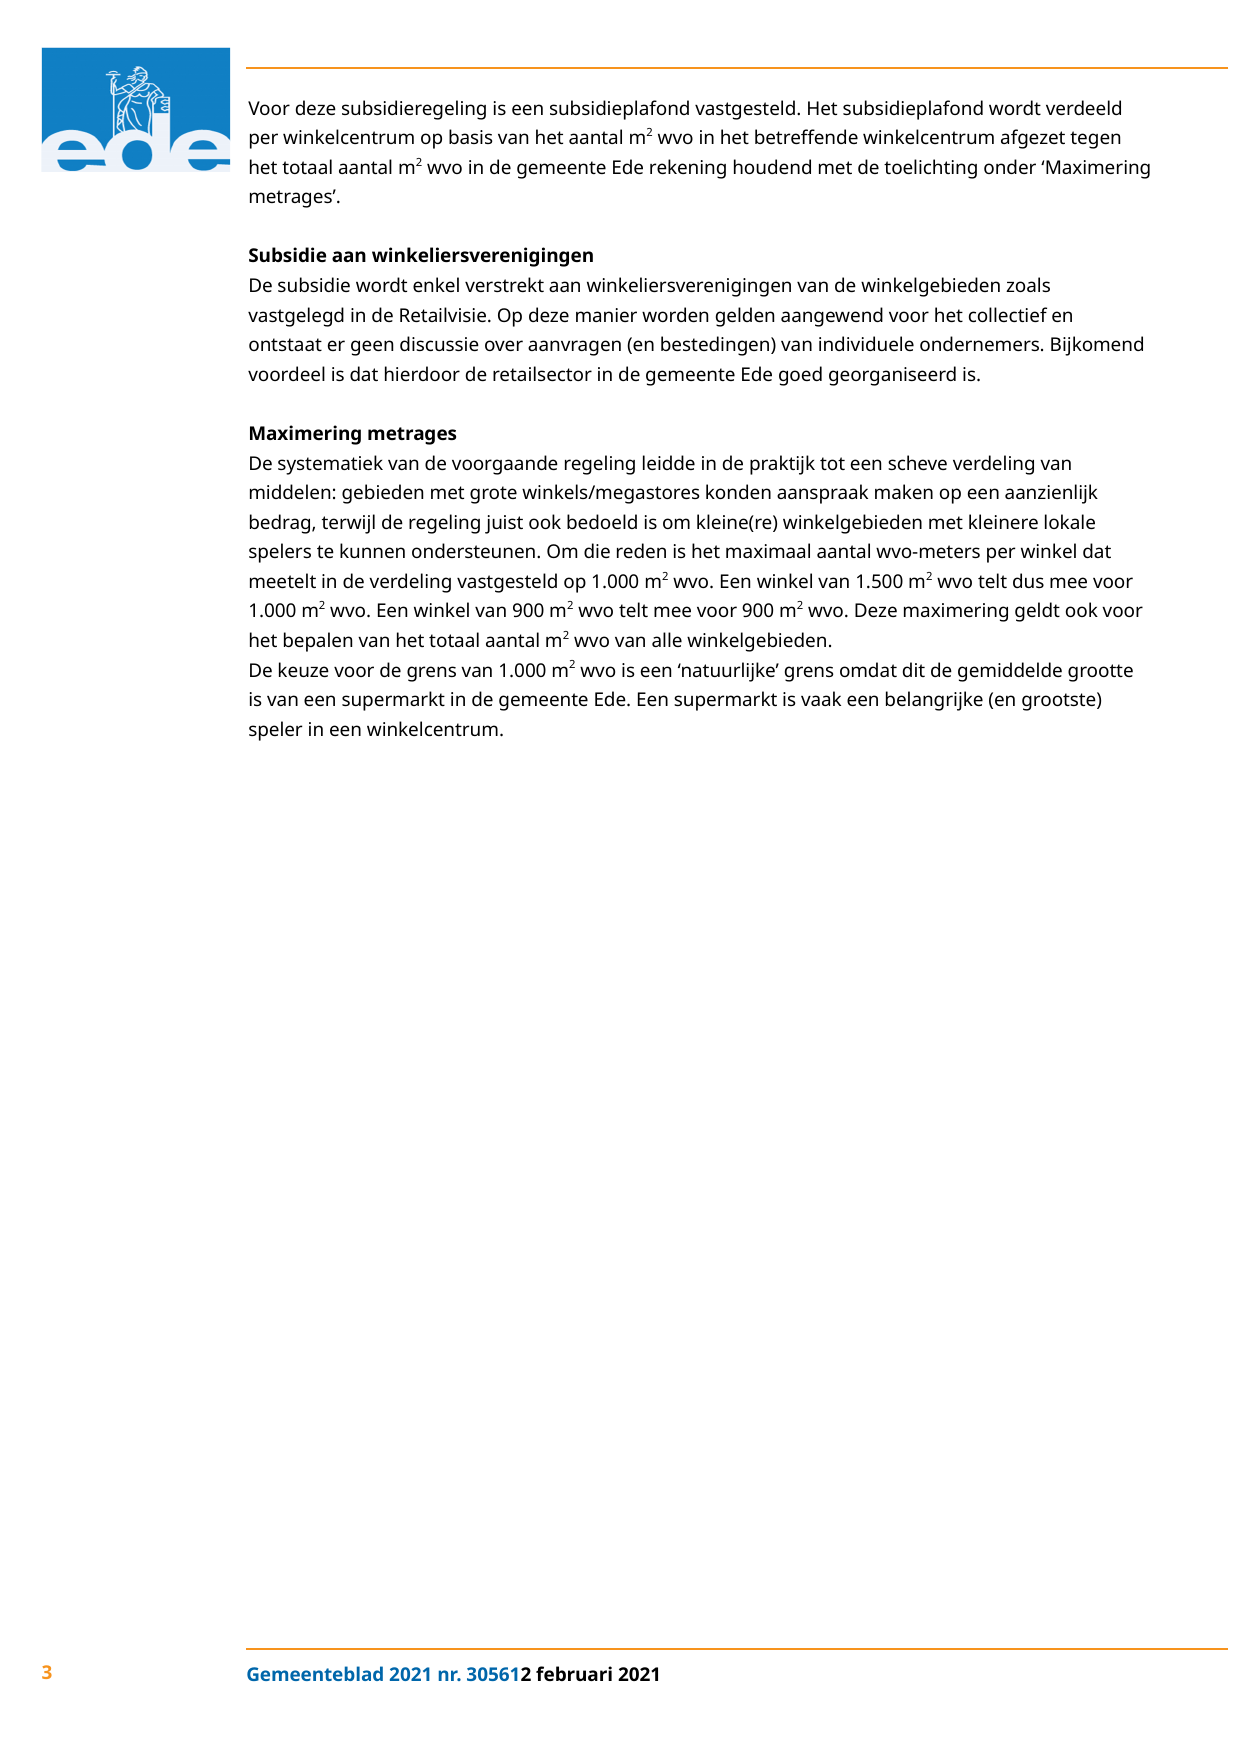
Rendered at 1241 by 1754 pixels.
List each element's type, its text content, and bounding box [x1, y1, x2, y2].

text Maximering metrages [248, 420, 1152, 446]
text De keuze voor de grens van 1.000 m2 wvo is een ‘natuurlijke’ grens omdat dit de gemiddelde grootte is van een supermarkt in de gemeente Ede. Een supermarkt is vaak een belangrijke (en grootste) speler in een winkelcentrum. [248, 657, 1152, 742]
picture [41, 47, 231, 172]
text De subsidie wordt enkel verstrekt aan winkeliersverenigingen van de winkelgebieden zoals vastgelegd in de Retailvisie. Op deze manier worden gelden aangewend voor het collectief en ontstaat er geen discussie over aanvragen (en bestedingen) van individuele ondernemers. Bijkomend voordeel is dat hierdoor de retailsector in de gemeente Ede goed georganiseerd is. [248, 272, 1152, 387]
text Voor deze subsidieregeling is een subsidieplafond vastgesteld. Het subsidieplafond wordt verdeeld per winkelcentrum op basis van het aantal m2 wvo in het betreffende winkelcentrum afgezet tegen het totaal aantal m2 wvo in de gemeente Ede rekening houdend met de toelichting onder ‘Maximering metrages’. [248, 95, 1152, 209]
text De systematiek van de voorgaande regeling leidde in de praktijk tot een scheve verdeling van middelen: gebieden met grote winkels/megastores konden aanspraak maken op een aanzienlijk bedrag, terwijl de regeling juist ook bedoeld is om kleine(re) winkelgebieden met kleinere lokale spelers te kunnen ondersteunen. Om die reden is het maximaal aantal wvo-meters per winkel dat meetelt in de verdeling vastgesteld op 1.000 m2 wvo. Een winkel van 1.500 m2 wvo telt dus mee voor 1.000 m2 wvo. Een winkel van 900 m2 wvo telt mee voor 900 m2 wvo. Deze maximering geldt ook voor het bepalen van het totaal aantal m2 wvo van alle winkelgebieden. [248, 450, 1152, 653]
text Subsidie aan winkeliersverenigingen [248, 243, 1152, 268]
